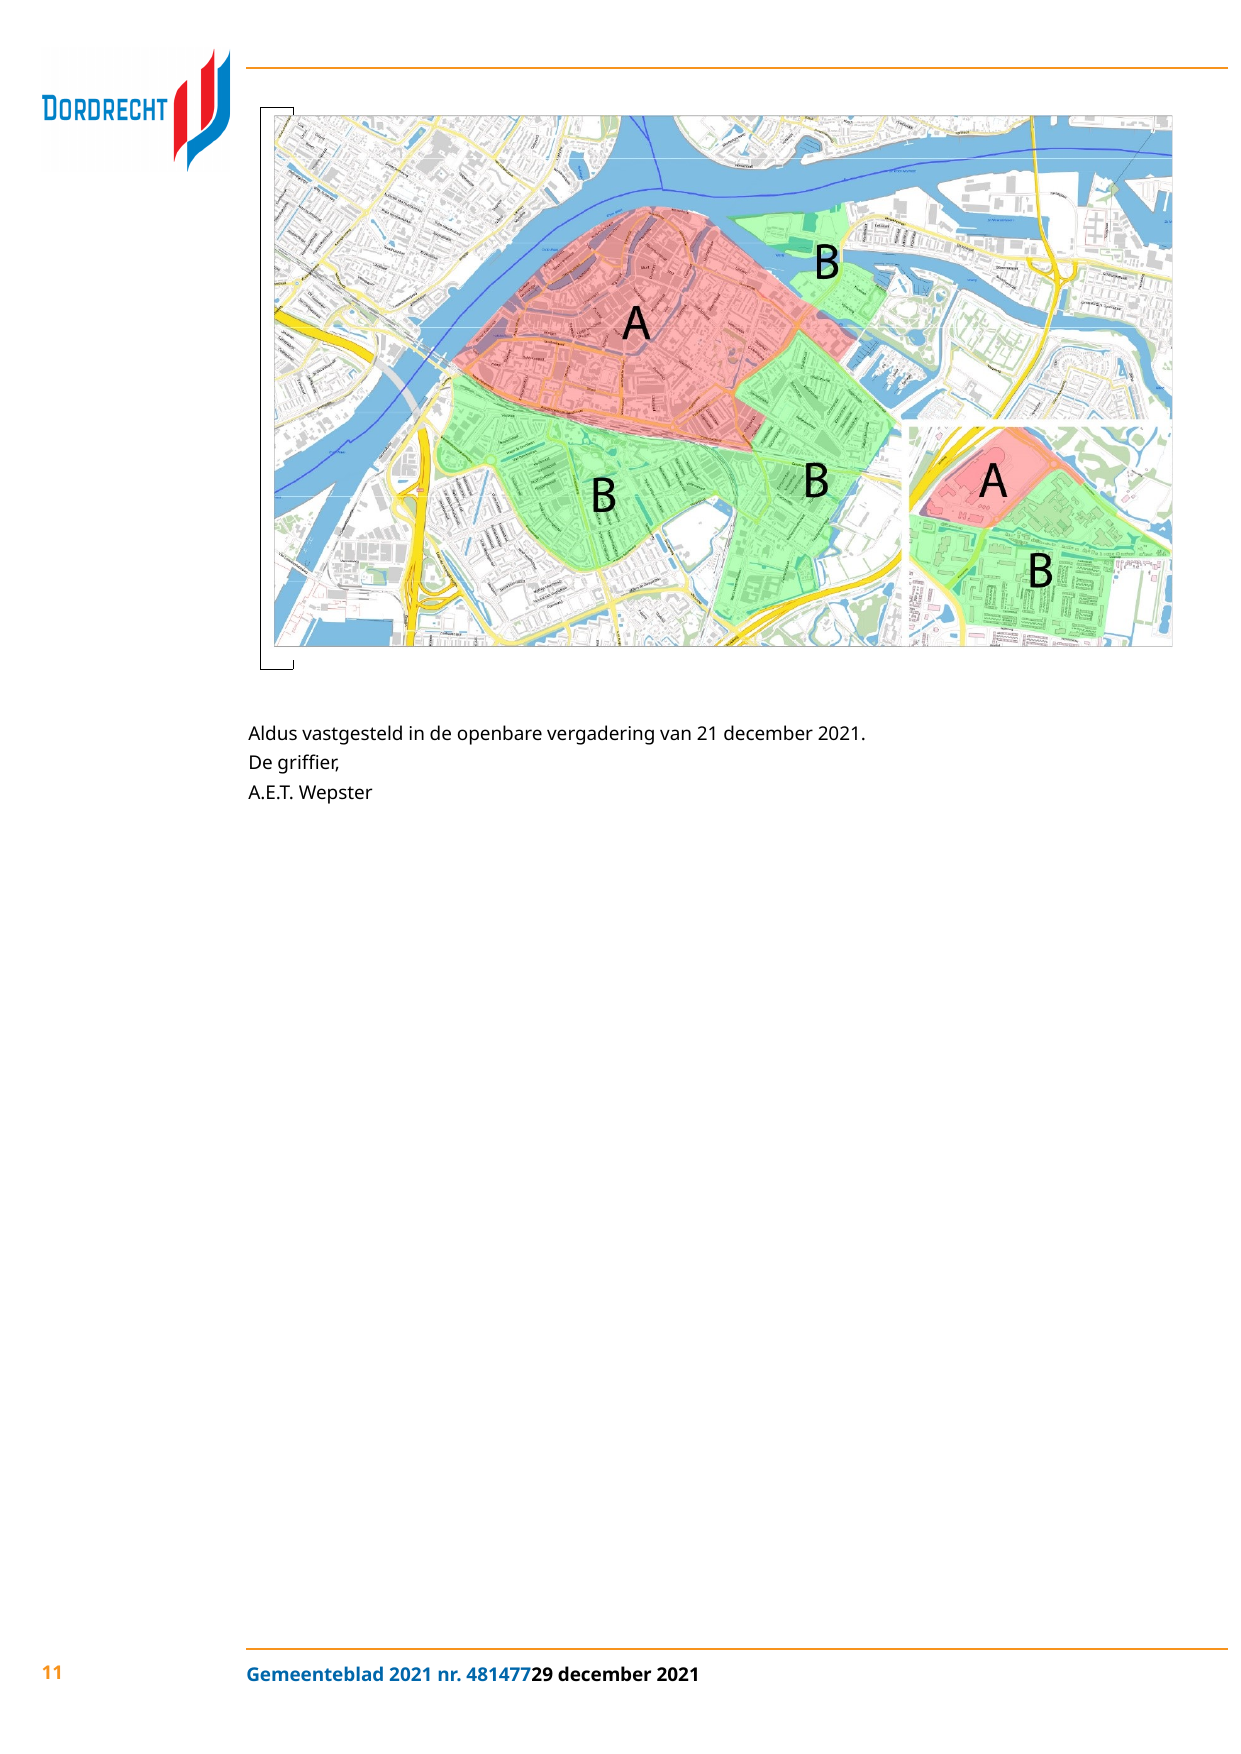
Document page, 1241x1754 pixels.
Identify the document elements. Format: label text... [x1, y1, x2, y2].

picture [41, 47, 231, 172]
text Aldus vastgesteld in de openbare vergadering van 21 december 2021. [248, 720, 1152, 746]
text A.E.T. Wepster [248, 779, 1152, 805]
picture [268, 115, 1173, 660]
text De griffier, [248, 749, 1152, 775]
